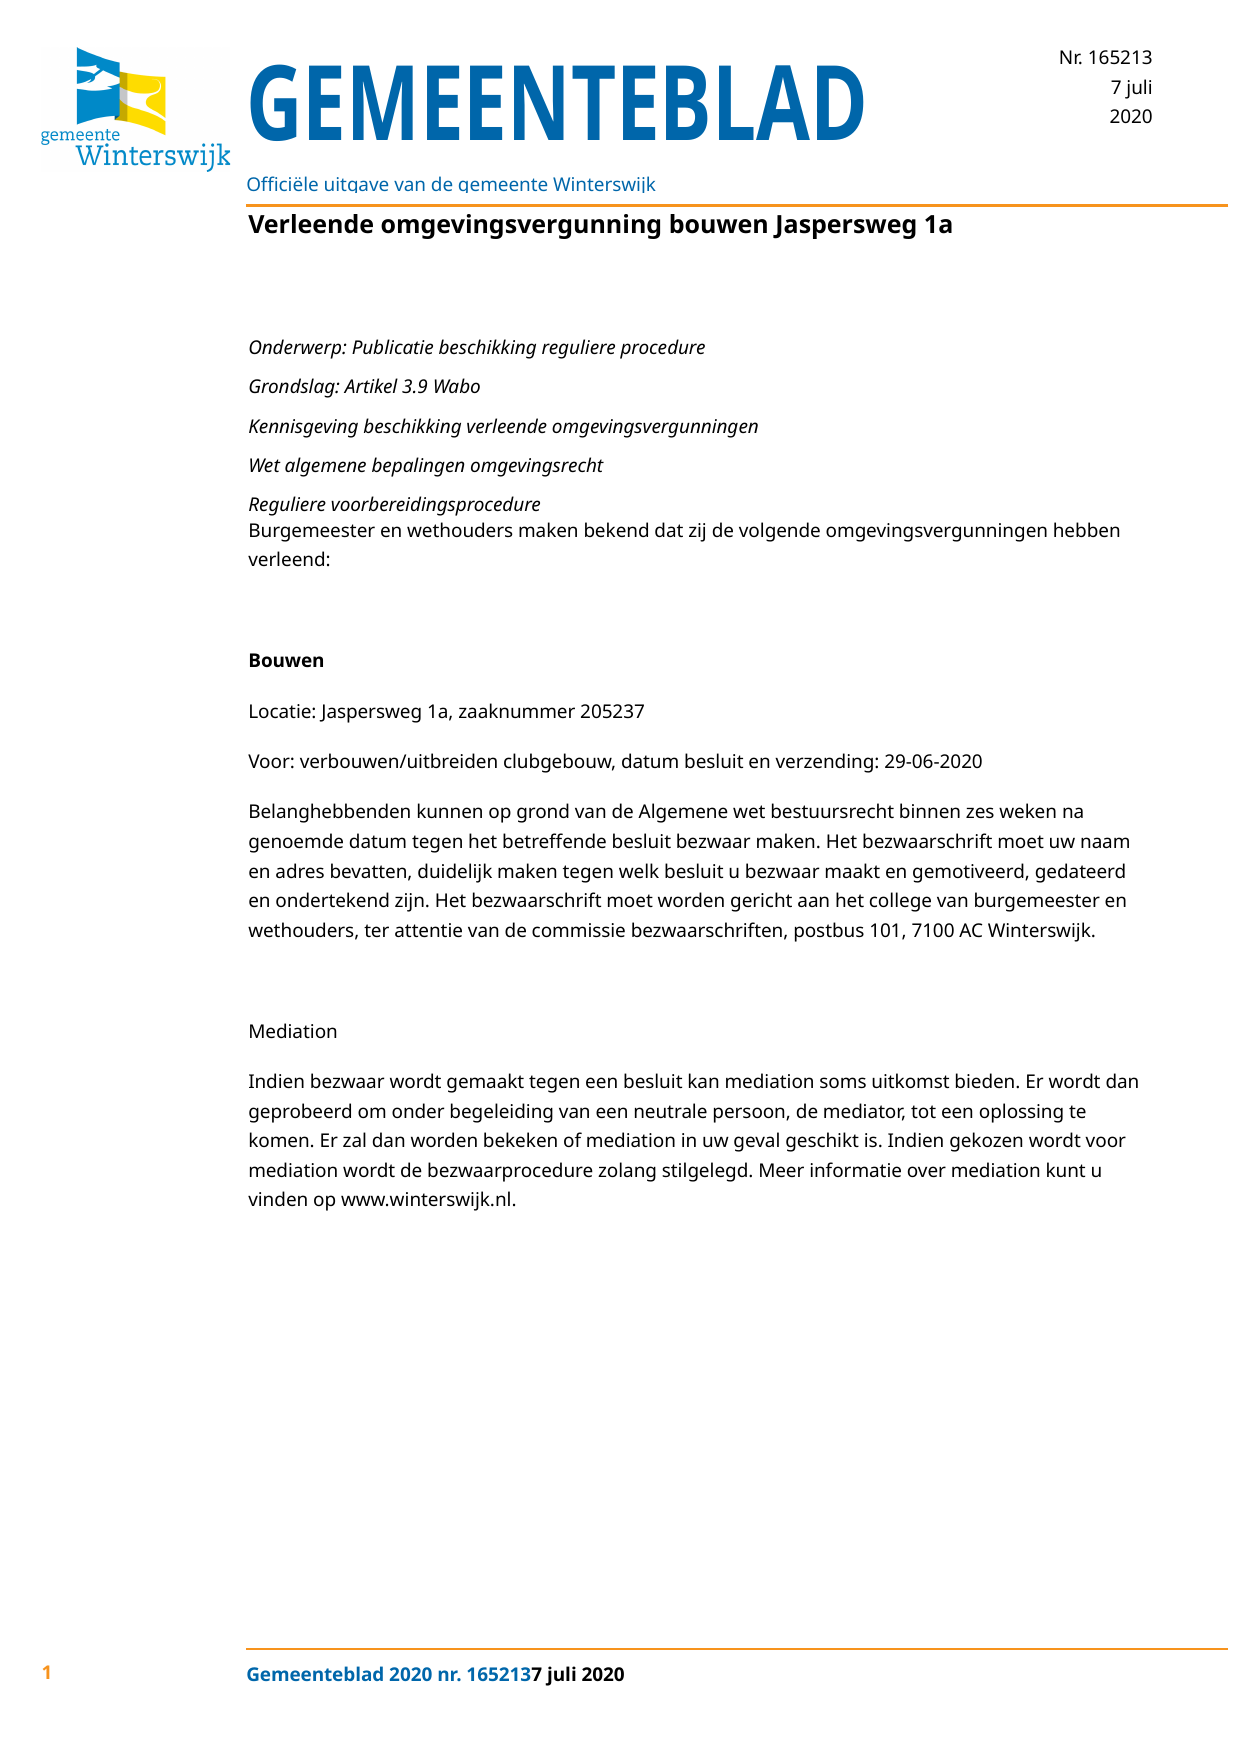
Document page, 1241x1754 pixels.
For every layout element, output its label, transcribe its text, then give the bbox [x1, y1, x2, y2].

text Grondslag: Artikel 3.9 Wabo [248, 373, 1152, 399]
text Verleende omgevingsvergunning bouwen Jaspersweg 1a [248, 207, 1152, 241]
text Mediation [248, 1018, 1152, 1044]
text Wet algemene bepalingen omgevingsrecht [248, 452, 1152, 478]
text Locatie: Jaspersweg 1a, zaaknummer 205237 [248, 698, 1152, 724]
text Indien bezwaar wordt gemaakt tegen een besluit kan mediation soms uitkomst bieden. Er wordt dan geprobeerd om onder begeleiding van een neutrale persoon, de mediator, tot een oplossing te komen. Er zal dan worden bekeken of mediation in uw geval geschikt is. Indien gekozen wordt voor mediation wordt de bezwaarprocedure zolang stilgelegd. Meer informatie over mediation kunt u vinden op www.winterswijk.nl. [248, 1068, 1152, 1212]
text Onderwerp: Publicatie beschikking reguliere procedure [248, 334, 1152, 360]
text Kennisgeving beschikking verleende omgevingsvergunningen [248, 413, 1152, 438]
text Voor: verbouwen/uitbreiden clubgebouw, datum besluit en verzending: 29-06-2020 [248, 748, 1152, 774]
text Belanghebbenden kunnen op grond van de Algemene wet bestuursrecht binnen zes weken na genoemde datum tegen het betreffende besluit bezwaar maken. Het bezwaarschrift moet uw naam en adres bevatten, duidelijk maken tegen welk besluit u bezwaar maakt en gemotiveerd, gedateerd en ondertekend zijn. Het bezwaarschrift moet worden gericht aan het college van burgemeester en wethouders, ter attentie van de commissie bezwaarschriften, postbus 101, 7100 AC Winterswijk. [248, 799, 1152, 943]
picture [41, 47, 231, 172]
picture [225, 153, 231, 162]
text Bouwen [248, 647, 1152, 673]
text Reguliere voorbereidingsprocedure [248, 491, 1152, 517]
text Burgemeester en wethouders maken bekend dat zij de volgende omgevingsvergunningen hebben verleend: [248, 517, 1152, 572]
